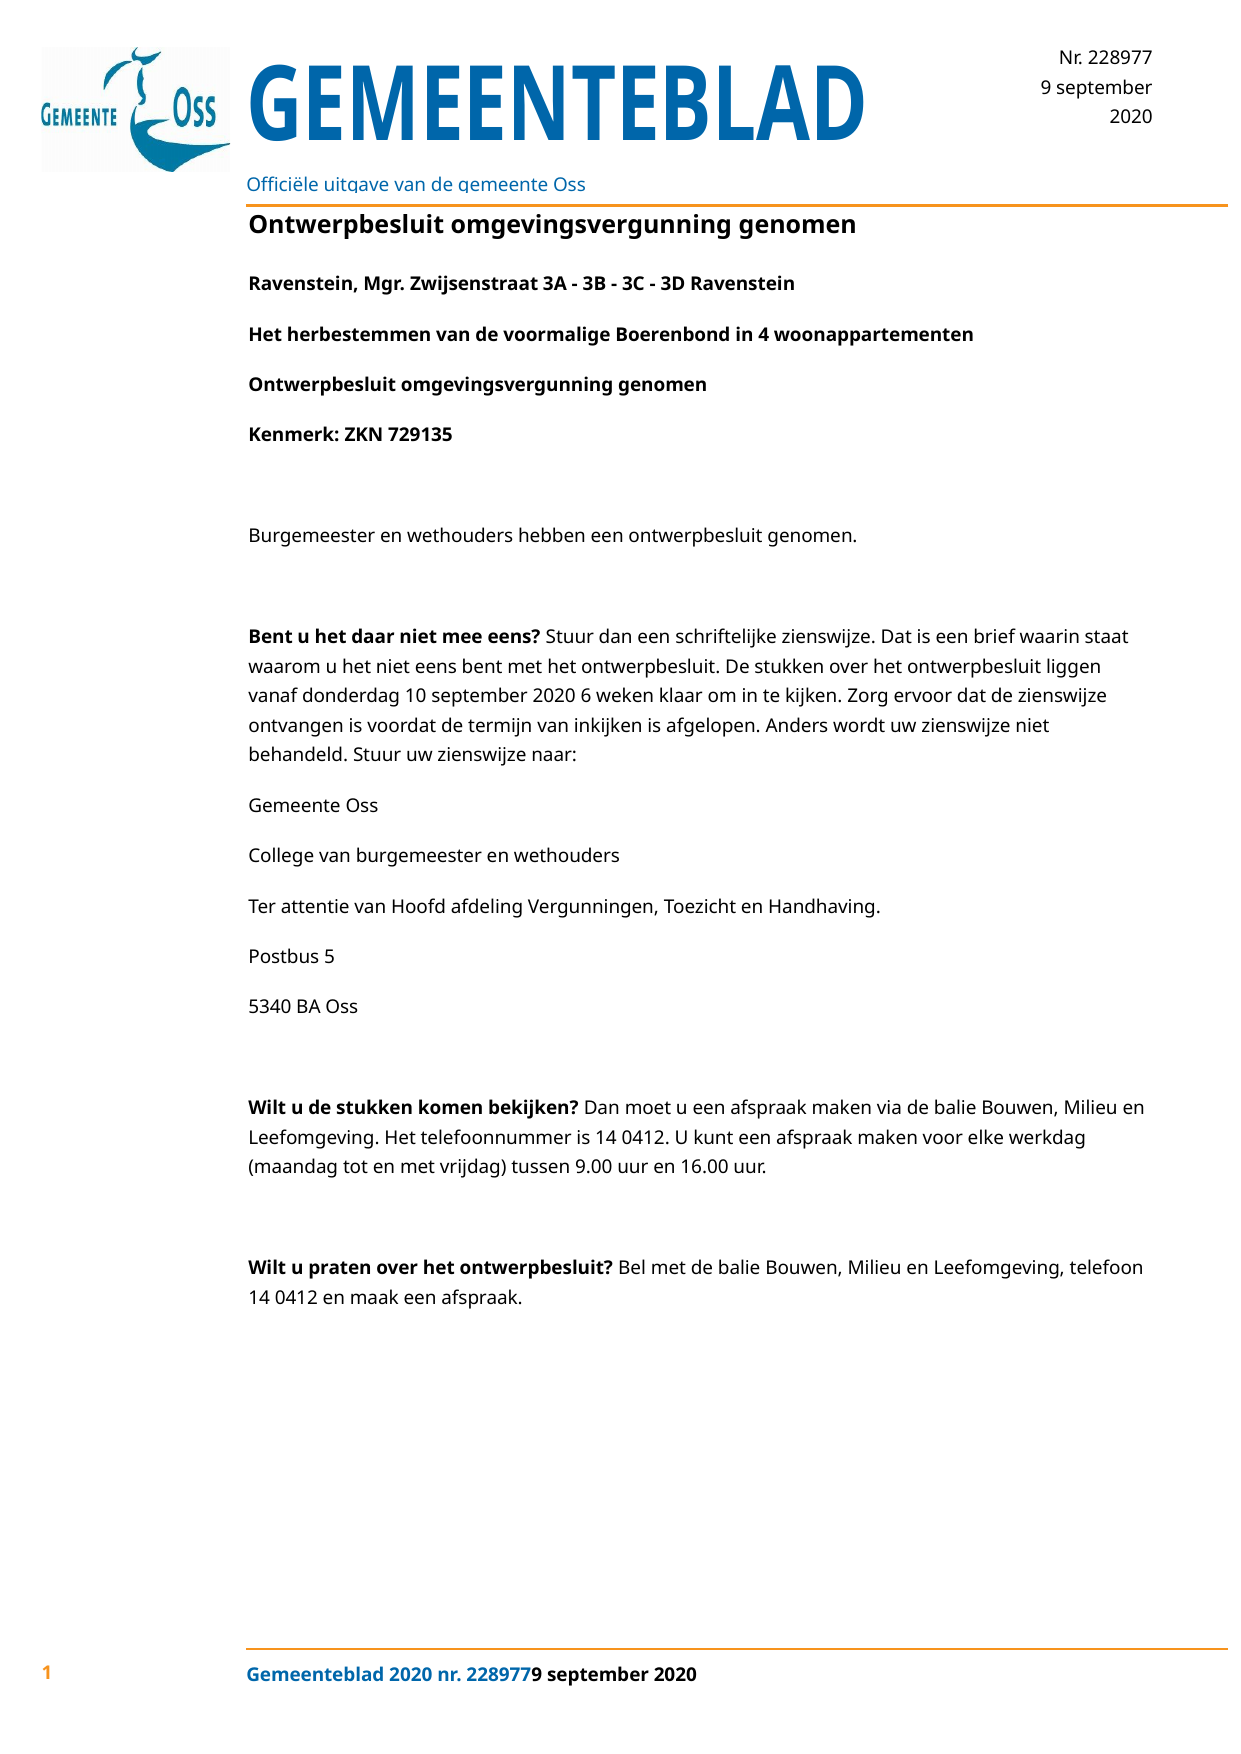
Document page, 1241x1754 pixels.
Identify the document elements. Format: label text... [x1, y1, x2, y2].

picture [41, 47, 231, 172]
text Ter attentie van Hoofd afdeling Vergunningen, Toezicht en Handhaving. [248, 893, 1152, 918]
text 5340 BA Oss [248, 994, 1152, 1019]
text Het herbestemmen van de voormalige Boerenbond in 4 woonappartementen [248, 321, 1152, 346]
text Kenmerk: ZKN 729135 [248, 422, 1152, 447]
text Wilt u de stukken komen bekijken? Dan moet u een afspraak maken via de balie Bouwen, Milieu en Leefomgeving. Het telefoonnummer is 14 0412. U kunt een afspraak maken voor elke werkdag (maandag tot en met vrijdag) tussen 9.00 uur en 16.00 uur. [248, 1094, 1152, 1179]
text Ontwerpbesluit omgevingsvergunning genomen [248, 207, 1152, 241]
text Ontwerpbesluit omgevingsvergunning genomen [248, 371, 1152, 397]
text Gemeente Oss [248, 792, 1152, 818]
text Bent u het daar niet mee eens? Stuur dan een schriftelijke zienswijze. Dat is een brief waarin staat waarom u het niet eens bent met het ontwerpbesluit. De stukken over het ontwerpbesluit liggen vanaf donderdag 10 september 2020 6 weken klaar om in te kijken. Zorg ervoor dat de zienswijze ontvangen is voordat de termijn van inkijken is afgelopen. Anders wordt uw zienswijze niet behandeld. Stuur uw zienswijze naar: [248, 623, 1152, 767]
text College van burgemeester en wethouders [248, 842, 1152, 868]
text Ravenstein, Mgr. Zwijsenstraat 3A - 3B - 3C - 3D Ravenstein [248, 270, 1152, 296]
text Wilt u praten over het ontwerpbesluit? Bel met de balie Bouwen, Milieu en Leefomgeving, telefoon 14 0412 en maak een afspraak. [248, 1254, 1152, 1310]
text Burgemeester en wethouders hebben een ontwerpbesluit genomen. [248, 522, 1152, 548]
text Postbus 5 [248, 943, 1152, 969]
